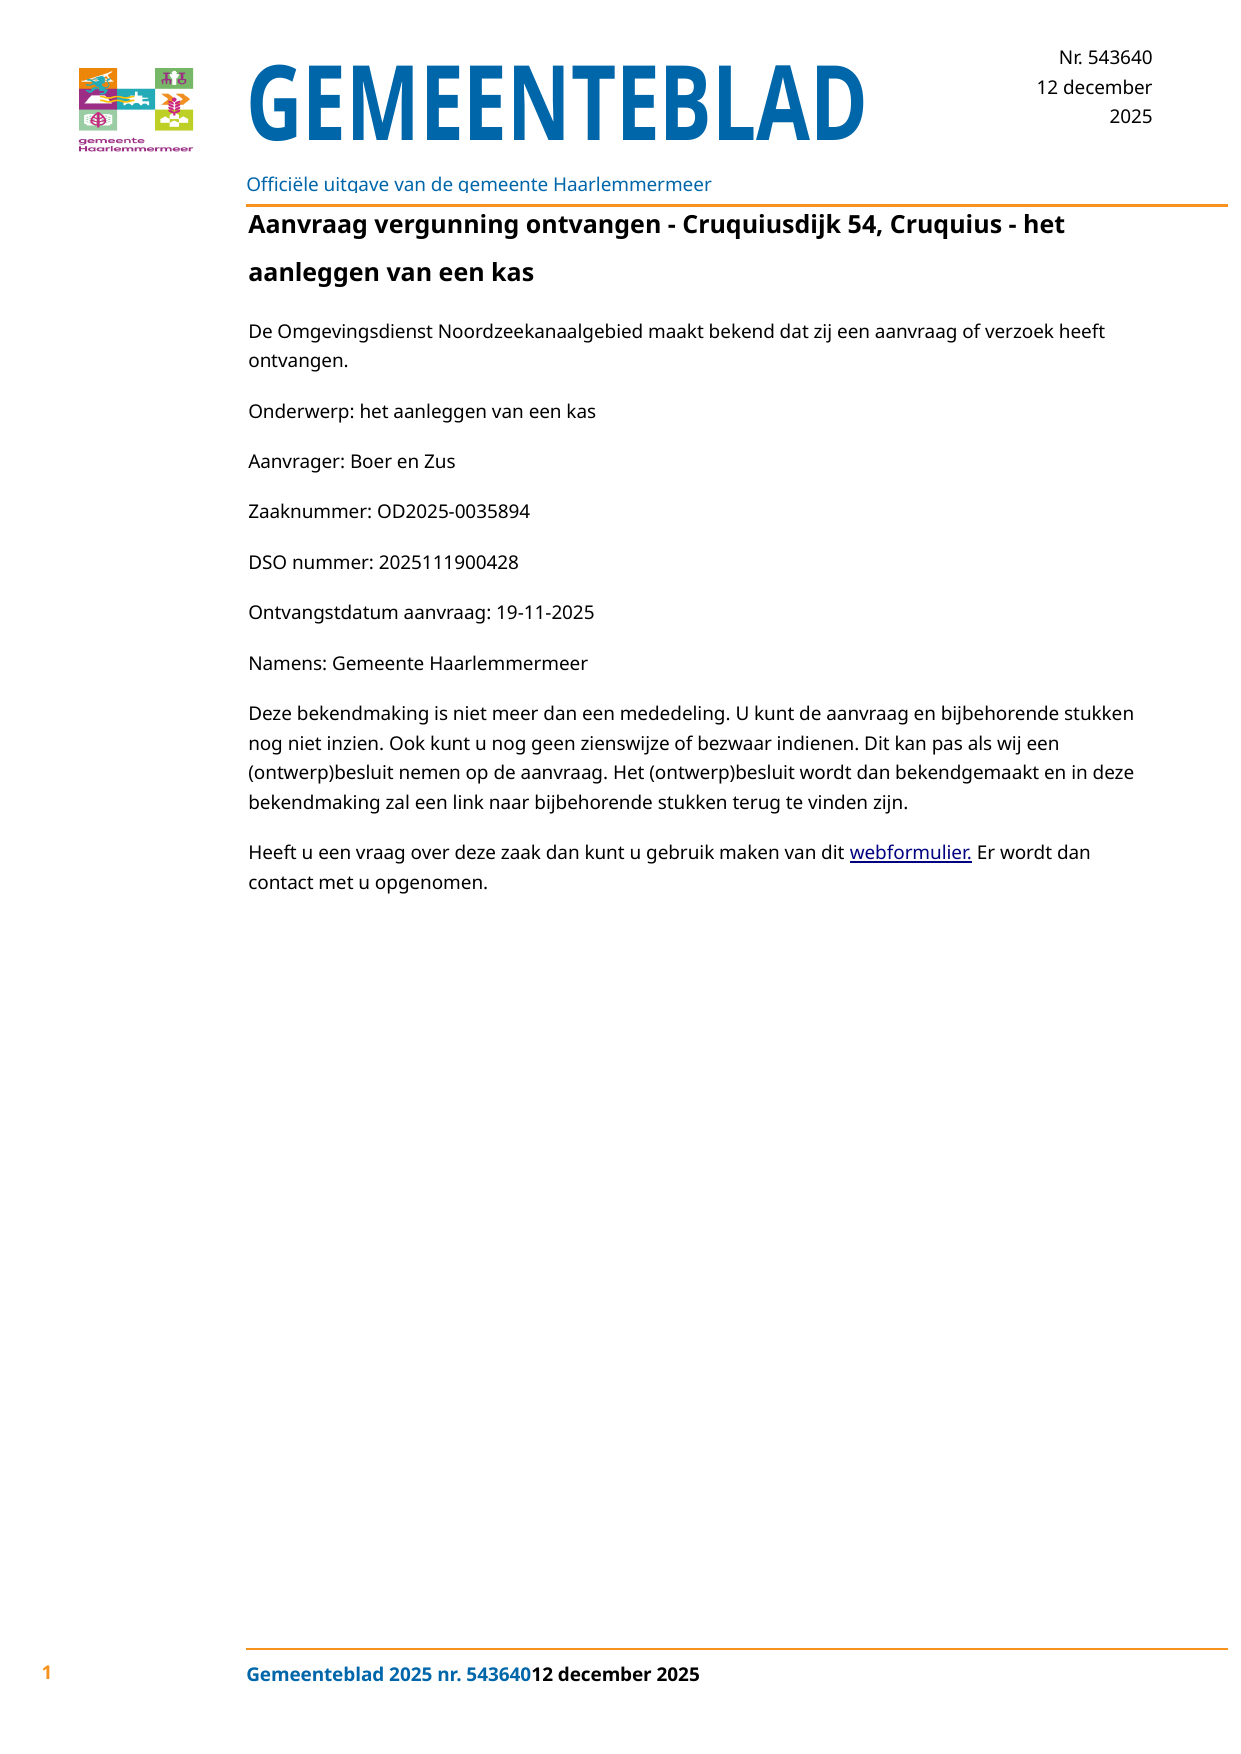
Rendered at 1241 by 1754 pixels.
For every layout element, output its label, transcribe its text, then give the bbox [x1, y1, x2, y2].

text Onderwerp: het aanleggen van een kas [248, 398, 1152, 424]
text Ontvangstdatum aanvraag: 19-11-2025 [248, 599, 1152, 625]
text Aanvrager: Boer en Zus [248, 448, 1152, 474]
text De Omgevingsdienst Noordzeekanaalgebied maakt bekend dat zij een aanvraag of verzoek heeft ontvangen. [248, 318, 1152, 373]
picture [41, 47, 231, 172]
text Zaaknummer: OD2025-0035894 [248, 499, 1152, 524]
text Namens: Gemeente Haarlemmermeer [248, 650, 1152, 676]
text Aanvraag vergunning ontvangen - Cruquiusdijk 54, Cruquius - het aanleggen van een kas [248, 207, 1152, 288]
text Deze bekendmaking is niet meer dan een mededeling. U kunt de aanvraag en bijbehorende stukken nog niet inzien. Ook kunt u nog geen zienswijze of bezwaar indienen. Dit kan pas als wij een (ontwerp)besluit nemen op de aanvraag. Het (ontwerp)besluit wordt dan bekendgemaakt en in deze bekendmaking zal een link naar bijbehorende stukken terug te vinden zijn. [248, 700, 1152, 815]
text Heeft u een vraag over deze zaak dan kunt u gebruik maken van dit webformulier. Er wordt dan contact met u opgenomen. [248, 839, 1152, 895]
text DSO nummer: 2025111900428 [248, 549, 1152, 575]
